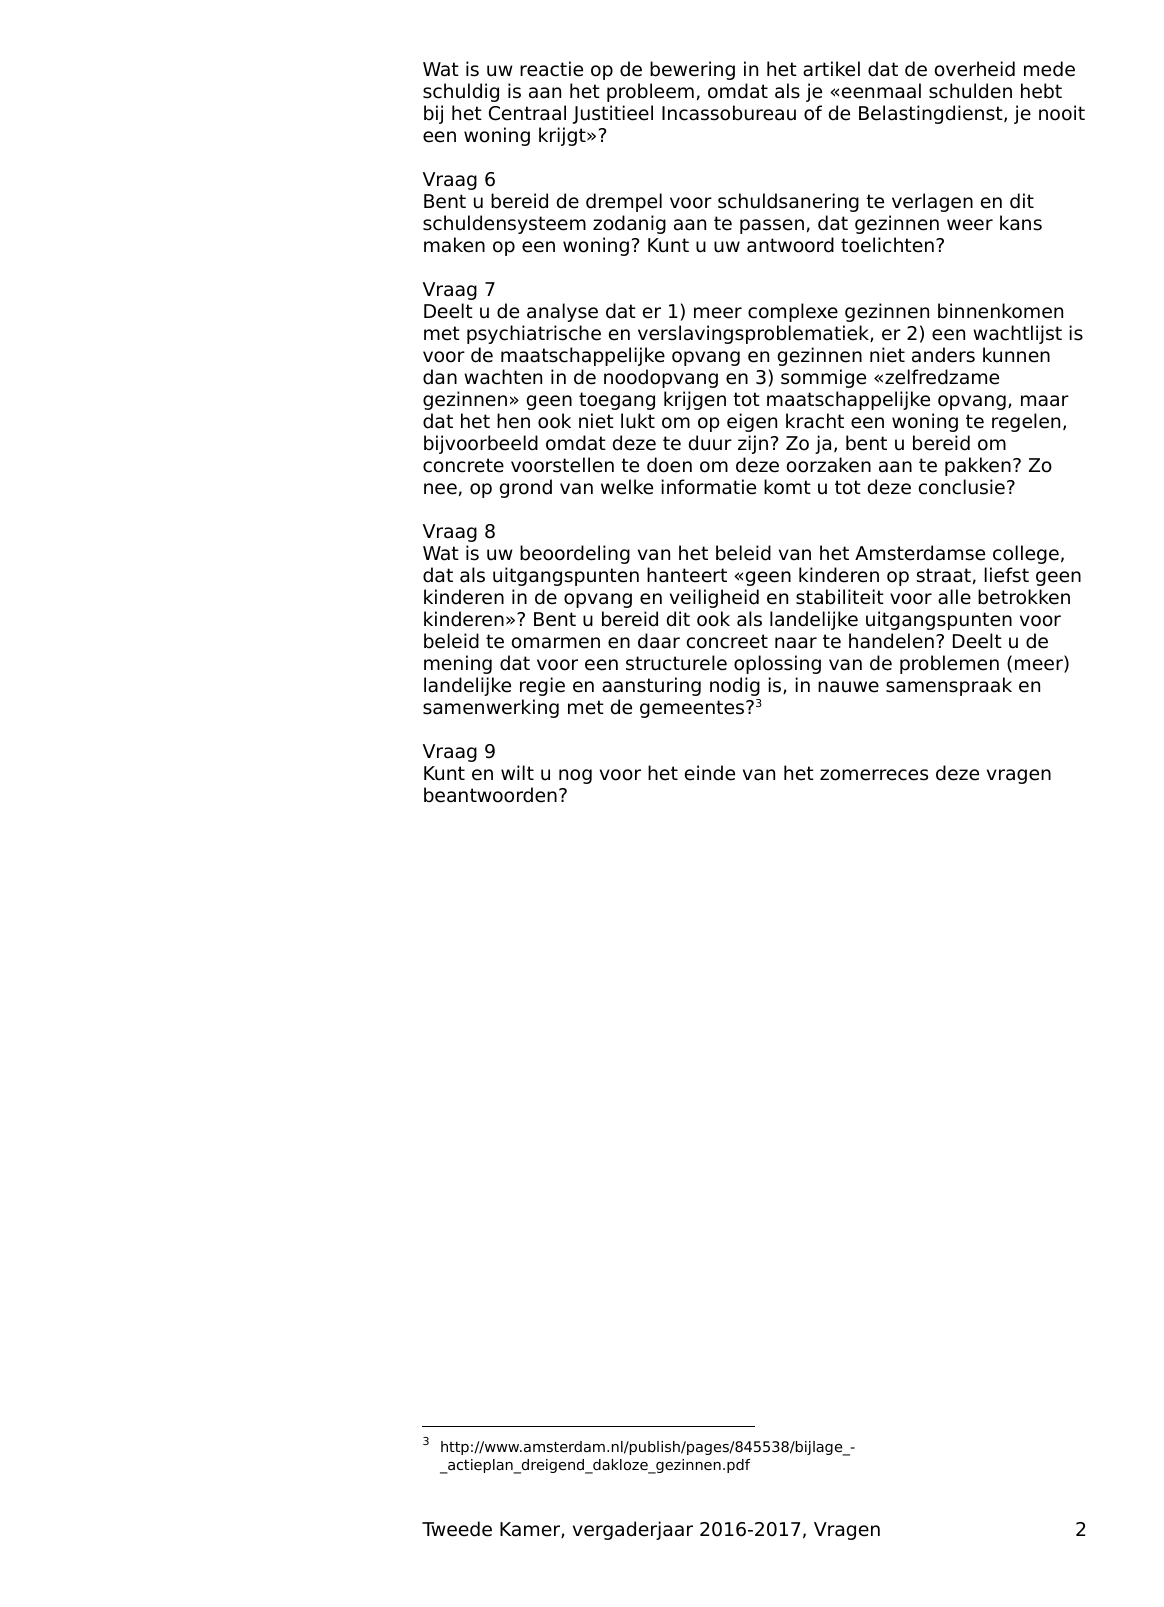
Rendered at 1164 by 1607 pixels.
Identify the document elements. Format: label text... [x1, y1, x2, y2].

text Kunt en wilt u nog voor het einde van het zomerreces deze vragen beantwoorden? [422, 763, 1087, 807]
text Deelt u de analyse dat er 1) meer complexe gezinnen binnenkomen met psychiatrische en verslavingsproblematiek, er 2) een wachtlijst is voor de maatschappelijke opvang en gezinnen niet anders kunnen dan wachten in de noodopvang en 3) sommige «zelfredzame gezinnen» geen toegang krijgen tot maatschappelijke opvang, maar dat het hen ook niet lukt om op eigen kracht een woning te regelen, bijvoorbeeld omdat deze te duur zijn? Zo ja, bent u bereid om concrete voorstellen te doen om deze oorzaken aan te pakken? Zo nee, op grond van welke informatie komt u tot deze conclusie? [422, 301, 1087, 499]
text Vraag 8 [422, 521, 1087, 543]
text Vraag 9 [422, 741, 1087, 763]
text Bent u bereid de drempel voor schuldsanering te verlagen en dit schuldensysteem zodanig aan te passen, dat gezinnen weer kans maken op een woning? Kunt u uw antwoord toelichten? [422, 191, 1087, 257]
text http://www.amsterdam.nl/publish/pages/845538/bijlage_-_actieplan_dreigend_dakloze_gezinnen.pdf [422, 1435, 1087, 1474]
text Vraag 6 [422, 169, 1087, 191]
text Vraag 7 [422, 279, 1087, 301]
text Wat is uw reactie op de bewering in het artikel dat de overheid mede schuldig is aan het probleem, omdat als je «eenmaal schulden hebt bij het Centraal Justitieel Incassobureau of de Belastingdienst, je nooit een woning krijgt»? [422, 59, 1087, 147]
text Wat is uw beoordeling van het beleid van het Amsterdamse college, dat als uitgangspunten hanteert «geen kinderen op straat, liefst geen kinderen in de opvang en veiligheid en stabiliteit voor alle betrokken kinderen»? Bent u bereid dit ook als landelijke uitgangspunten voor beleid te omarmen en daar concreet naar te handelen? Deelt u de mening dat voor een structurele oplossing van de problemen (meer) landelijke regie en aansturing nodig is, in nauwe samenspraak en samenwerking met de gemeentes? [422, 543, 1087, 719]
